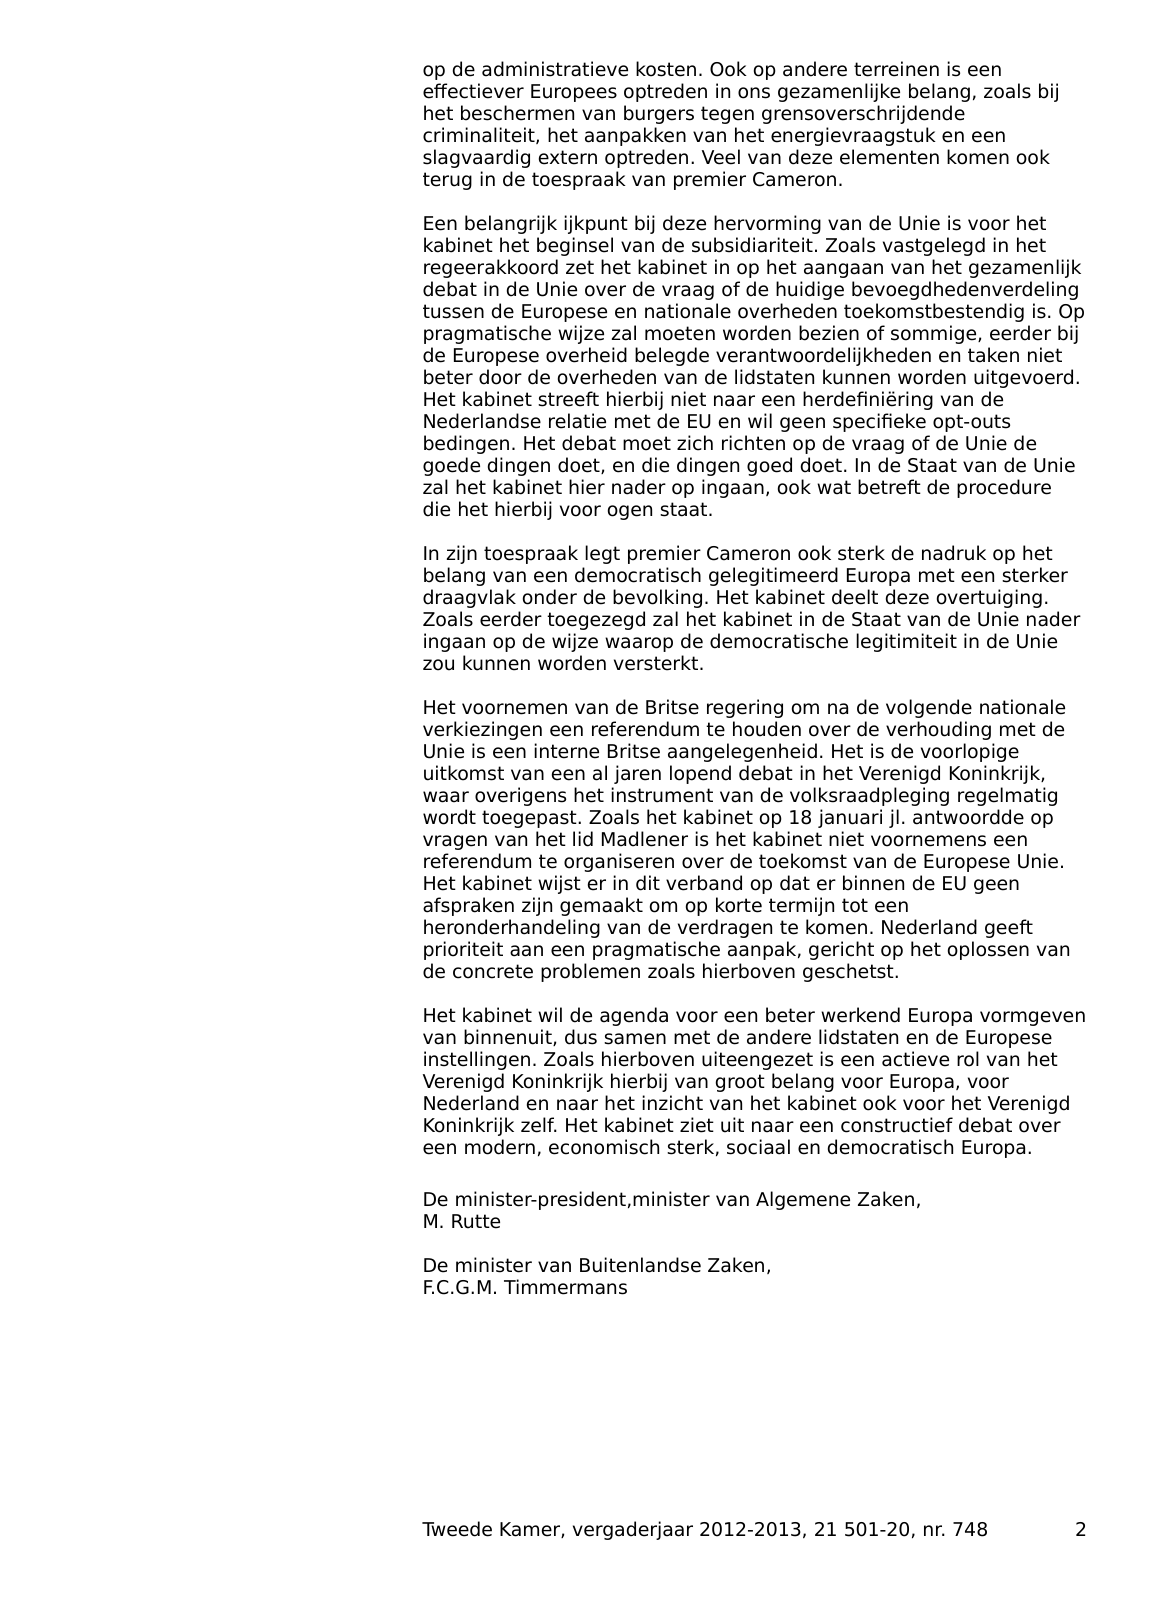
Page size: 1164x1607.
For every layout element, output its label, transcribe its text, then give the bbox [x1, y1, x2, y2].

text Het kabinet wil de agenda voor een beter werkend Europa vormgeven van binnenuit, dus samen met de andere lidstaten en de Europese instellingen. Zoals hierboven uiteengezet is een actieve rol van het Verenigd Koninkrijk hierbij van groot belang voor Europa, voor Nederland en naar het inzicht van het kabinet ook voor het Verenigd Koninkrijk zelf. Het kabinet ziet uit naar een constructief debat over een modern, economisch sterk, sociaal en democratisch Europa. [422, 1005, 1087, 1159]
text Het voornemen van de Britse regering om na de volgende nationale verkiezingen een referendum te houden over de verhouding met de Unie is een interne Britse aangelegenheid. Het is de voorlopige uitkomst van een al jaren lopend debat in het Verenigd Koninkrijk, waar overigens het instrument van de volksraadpleging regelmatig wordt toegepast. Zoals het kabinet op 18 januari jl. antwoordde op vragen van het lid Madlener is het kabinet niet voornemens een referendum te organiseren over de toekomst van de Europese Unie. Het kabinet wijst er in dit verband op dat er binnen de EU geen afspraken zijn gemaakt om op korte termijn tot een heronderhandeling van de verdragen te komen. Nederland geeft prioriteit aan een pragmatische aanpak, gericht op het oplossen van de concrete problemen zoals hierboven geschetst. [422, 697, 1087, 983]
text op de administratieve kosten. Ook op andere terreinen is een effectiever Europees optreden in ons gezamenlijke belang, zoals bij het beschermen van burgers tegen grensoverschrijdende criminaliteit, het aanpakken van het energievraagstuk en een slagvaardig extern optreden. Veel van deze elementen komen ook terug in de toespraak van premier Cameron. [422, 59, 1087, 191]
text Een belangrijk ijkpunt bij deze hervorming van de Unie is voor het kabinet het beginsel van de subsidiariteit. Zoals vastgelegd in het regeerakkoord zet het kabinet in op het aangaan van het gezamenlijk debat in de Unie over de vraag of de huidige bevoegdhedenverdeling tussen de Europese en nationale overheden toekomstbestendig is. Op pragmatische wijze zal moeten worden bezien of sommige, eerder bij de Europese overheid belegde verantwoordelijkheden en taken niet beter door de overheden van de lidstaten kunnen worden uitgevoerd. Het kabinet streeft hierbij niet naar een herdefiniëring van de Nederlandse relatie met de EU en wil geen specifieke opt-outs bedingen. Het debat moet zich richten op de vraag of de Unie de goede dingen doet, en die dingen goed doet. In de Staat van de Unie zal het kabinet hier nader op ingaan, ook wat betreft de procedure die het hierbij voor ogen staat. [422, 213, 1087, 521]
text De minister van Buitenlandse Zaken, F.C.G.M. Timmermans [422, 1255, 1087, 1299]
text De minister-president,minister van Algemene Zaken, M. Rutte [422, 1189, 1087, 1233]
text In zijn toespraak legt premier Cameron ook sterk de nadruk op het belang van een democratisch gelegitimeerd Europa met een sterker draagvlak onder de bevolking. Het kabinet deelt deze overtuiging. Zoals eerder toegezegd zal het kabinet in de Staat van de Unie nader ingaan op de wijze waarop de democratische legitimiteit in de Unie zou kunnen worden versterkt. [422, 543, 1087, 675]
